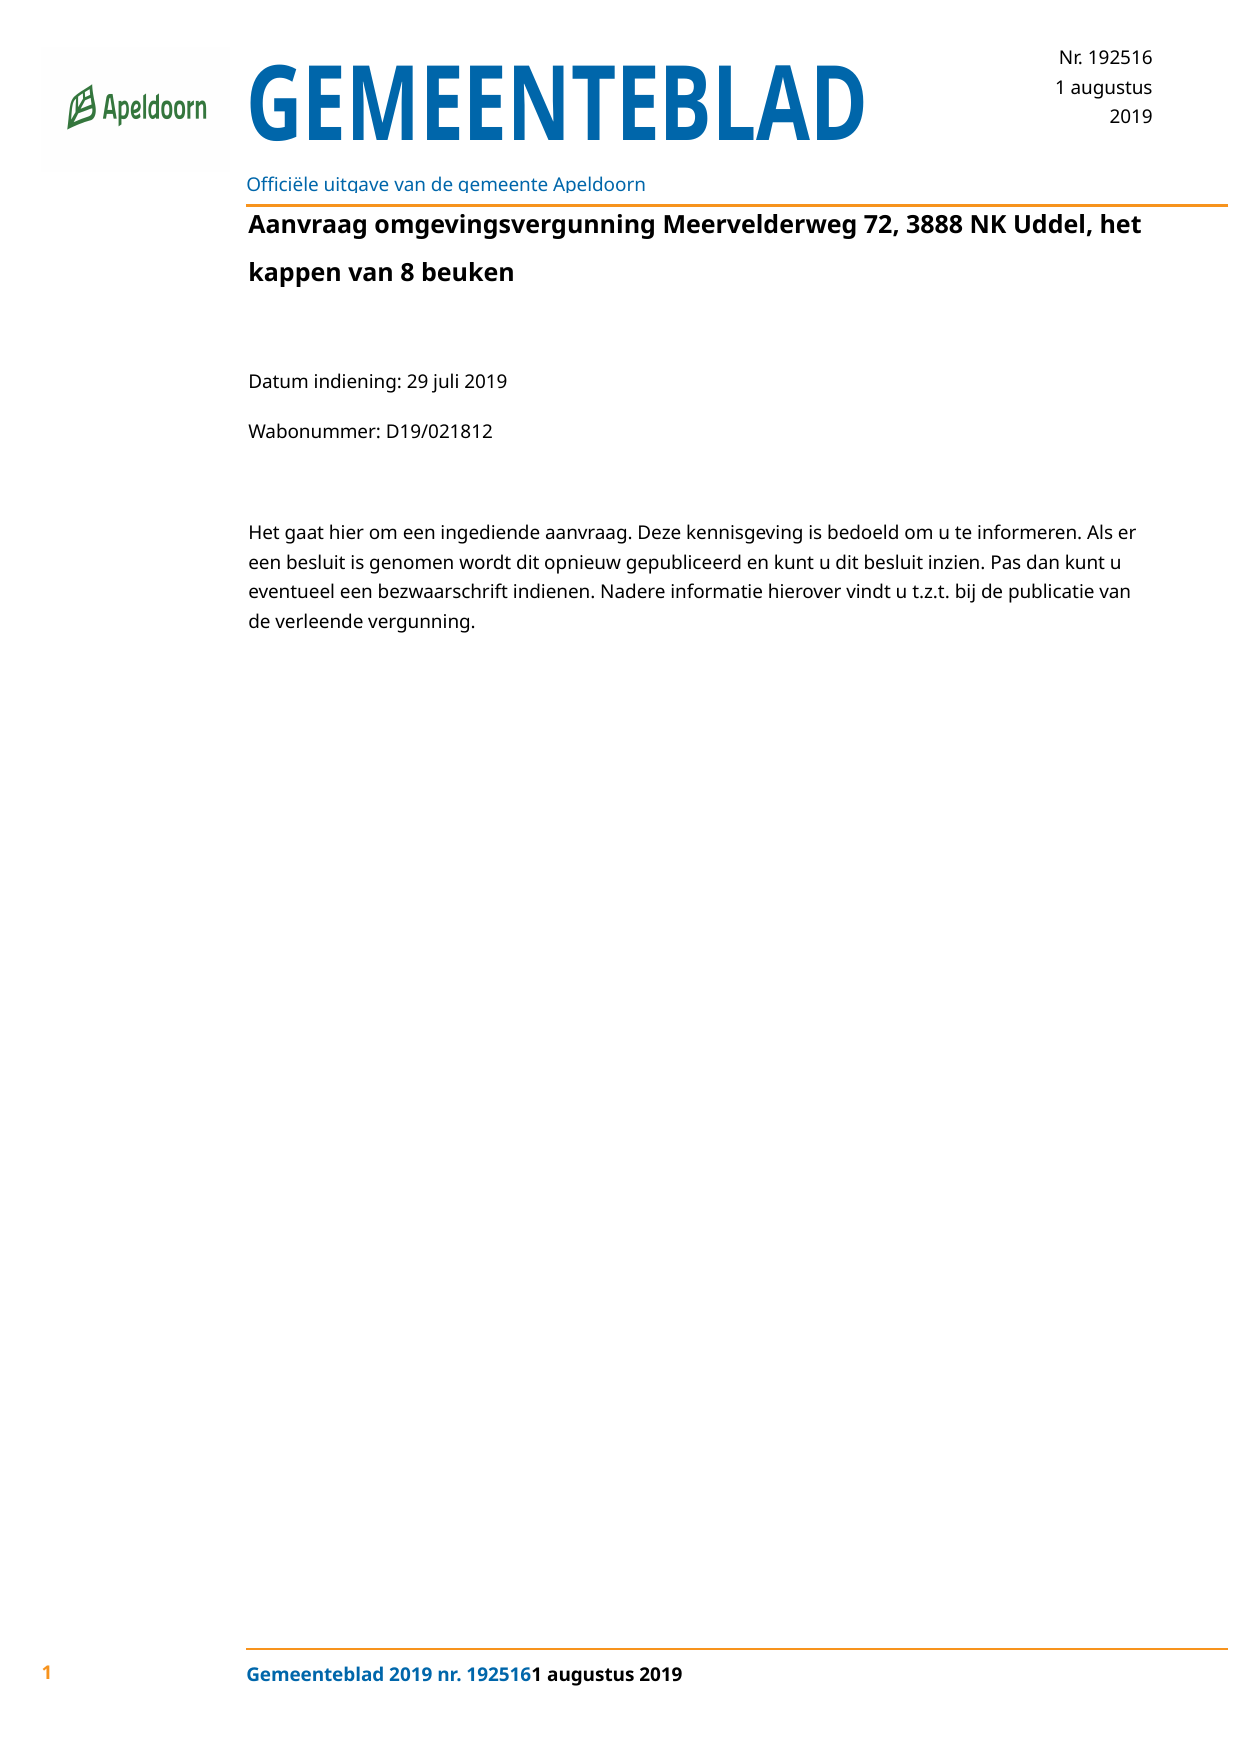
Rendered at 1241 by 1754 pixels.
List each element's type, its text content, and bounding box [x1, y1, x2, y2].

text Het gaat hier om een ingediende aanvraag. Deze kennisgeving is bedoeld om u te informeren. Als er een besluit is genomen wordt dit opnieuw gepubliceerd en kunt u dit besluit inzien. Pas dan kunt u eventueel een bezwaarschrift indienen. Nadere informatie hierover vindt u t.z.t. bij de publicatie van de verleende vergunning. [248, 519, 1152, 634]
text Aanvraag omgevingsvergunning Meervelderweg 72, 3888 NK Uddel, het kappen van 8 beuken [248, 207, 1152, 288]
text Wabonummer: D19/021812 [248, 419, 1152, 444]
text Datum indiening: 29 juli 2019 [248, 368, 1152, 394]
picture [41, 47, 231, 172]
